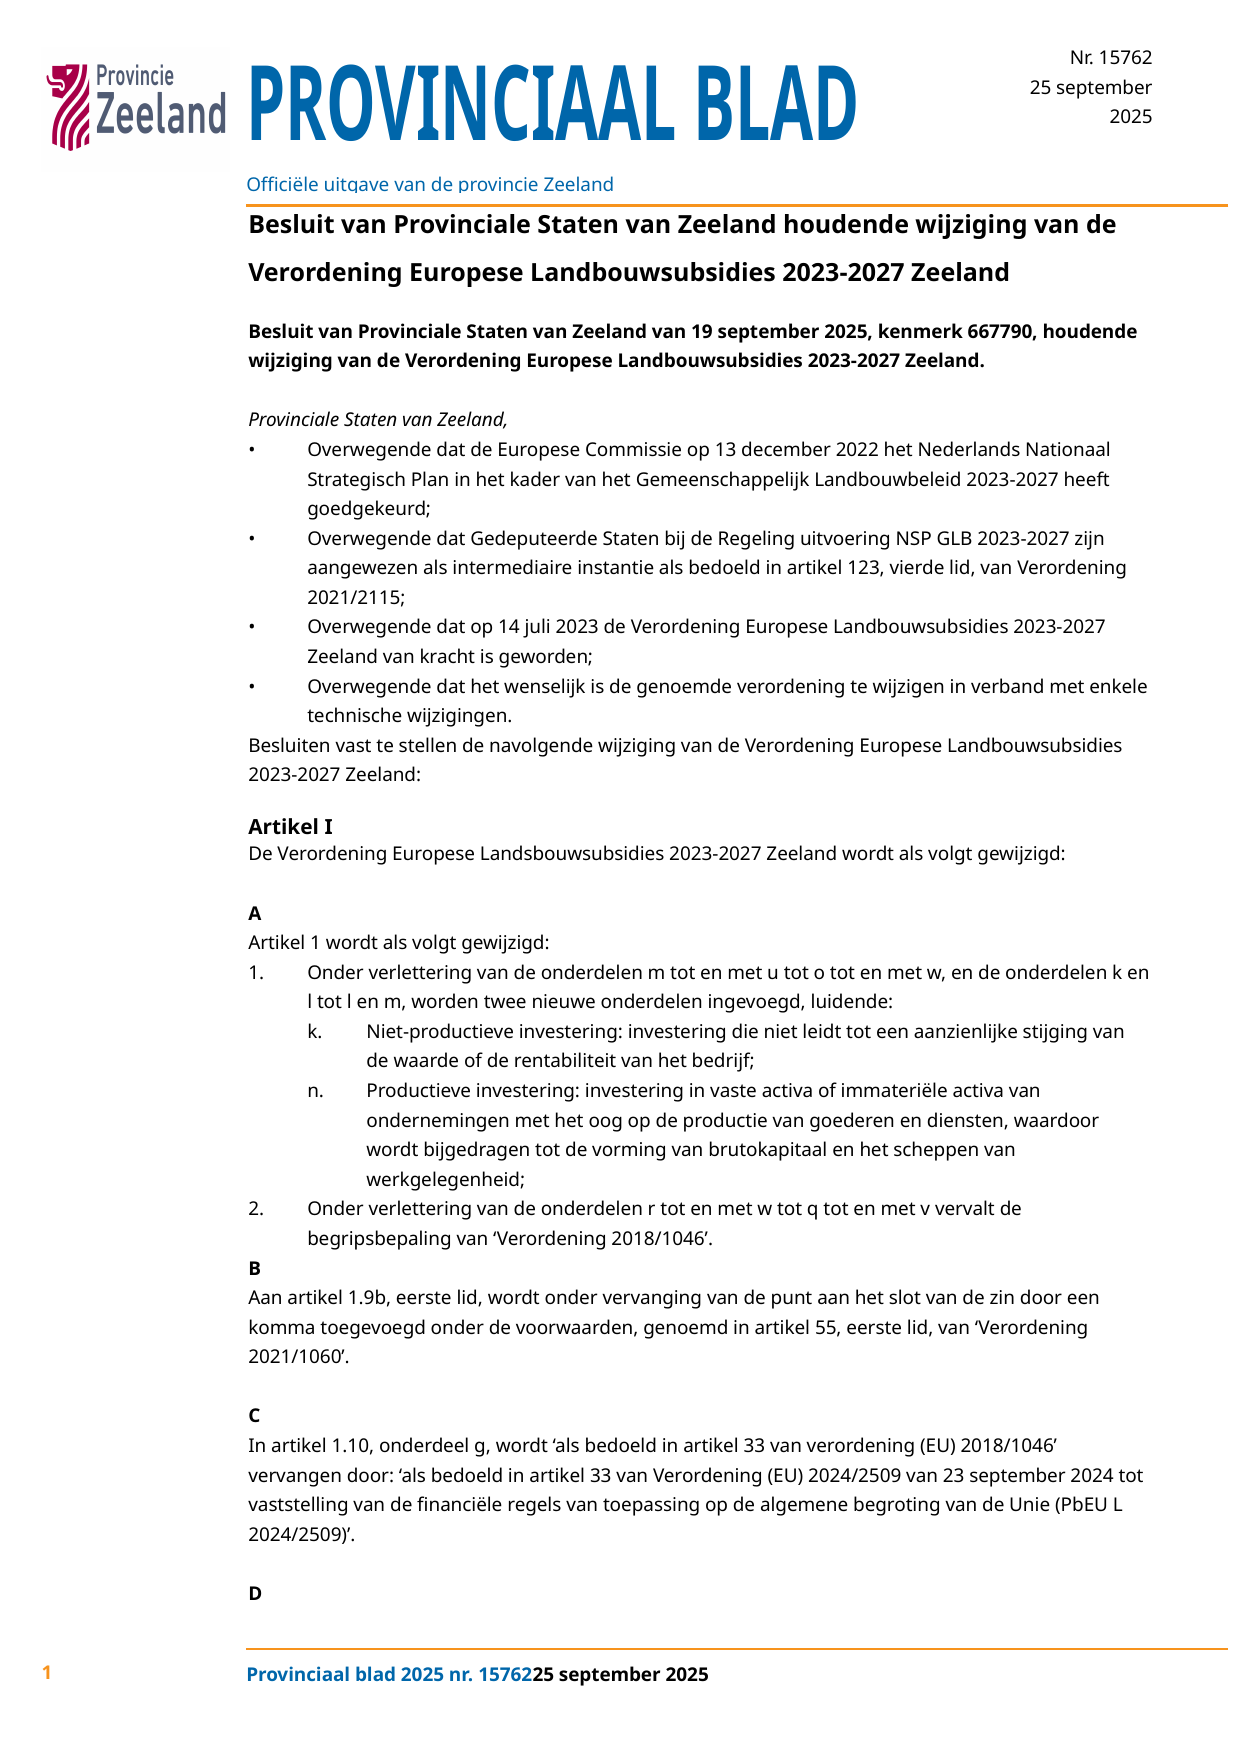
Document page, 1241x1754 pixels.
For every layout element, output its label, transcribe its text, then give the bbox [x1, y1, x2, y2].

list Onder verlettering van de onderdelen m tot en met u tot o tot en met w, en de onderdelen k en l tot l en m, worden twee nieuwe onderdelen ingevoegd, luidende: [248, 959, 1152, 1014]
text De Verordening Europese Landsbouwsubsidies 2023-2027 Zeeland wordt als volgt gewijzigd: [248, 841, 1152, 866]
list Niet-productieve investering: investering die niet leidt tot een aanzienlijke stijging van de waarde of de rentabiliteit van het bedrijf; [307, 1018, 1152, 1073]
text Aan artikel 1.9b, eerste lid, wordt onder vervanging van de punt aan het slot van de zin door een komma toegevoegd onder de voorwaarden, genoemd in artikel 55, eerste lid, van ‘Verordening 2021/1060’. [248, 1284, 1152, 1369]
text C [248, 1403, 1152, 1428]
text Besluiten vast te stellen de navolgende wijziging van de Verordening Europese Landbouwsubsidies 2023-2027 Zeeland: [248, 732, 1152, 787]
picture [41, 47, 231, 172]
list Productieve investering: investering in vaste activa of immateriële activa van ondernemingen met het oog op de productie van goederen en diensten, waardoor wordt bijgedragen tot de vorming van brutokapitaal en het scheppen van werkgelegenheid; [307, 1077, 1152, 1192]
text In artikel 1.10, onderdeel g, wordt ‘als bedoeld in artikel 33 van verordening (EU) 2018/1046’ vervangen door: ‘als bedoeld in artikel 33 van Verordening (EU) 2024/2509 van 23 september 2024 tot vaststelling van de financiële regels van toepassing op de algemene begroting van de Unie (PbEU L 2024/2509)’. [248, 1432, 1152, 1547]
list Overwegende dat de Europese Commissie op 13 december 2022 het Nederlands Nationaal Strategisch Plan in het kader van het Gemeenschappelijk Landbouwbeleid 2023-2027 heeft goedgekeurd; [248, 436, 1152, 521]
text Artikel 1 wordt als volgt gewijzigd: [248, 929, 1152, 955]
list Overwegende dat op 14 juli 2023 de Verordening Europese Landbouwsubsidies 2023-2027 Zeeland van kracht is geworden; [248, 614, 1152, 669]
text D [248, 1580, 1152, 1606]
list Overwegende dat het wenselijk is de genoemde verordening te wijzigen in verband met enkele technische wijzigingen. [248, 673, 1152, 728]
list Onder verlettering van de onderdelen r tot en met w tot q tot en met v vervalt de begripsbepaling van ‘Verordening 2018/1046’. [248, 1196, 1152, 1251]
text Provinciale Staten van Zeeland, [248, 407, 1152, 432]
text B [248, 1255, 1152, 1280]
text A [248, 900, 1152, 925]
text Besluit van Provinciale Staten van Zeeland van 19 september 2025, kenmerk 667790, houdende wijziging van de Verordening Europese Landbouwsubsidies 2023-2027 Zeeland. [248, 318, 1152, 373]
list Overwegende dat Gedeputeerde Staten bij de Regeling uitvoering NSP GLB 2023-2027 zijn aangewezen als intermediaire instantie als bedoeld in artikel 123, vierde lid, van Verordening 2021/2115; [248, 525, 1152, 610]
text Artikel I [248, 812, 1152, 841]
text Besluit van Provinciale Staten van Zeeland houdende wijziging van de Verordening Europese Landbouwsubsidies 2023-2027 Zeeland [248, 207, 1152, 288]
